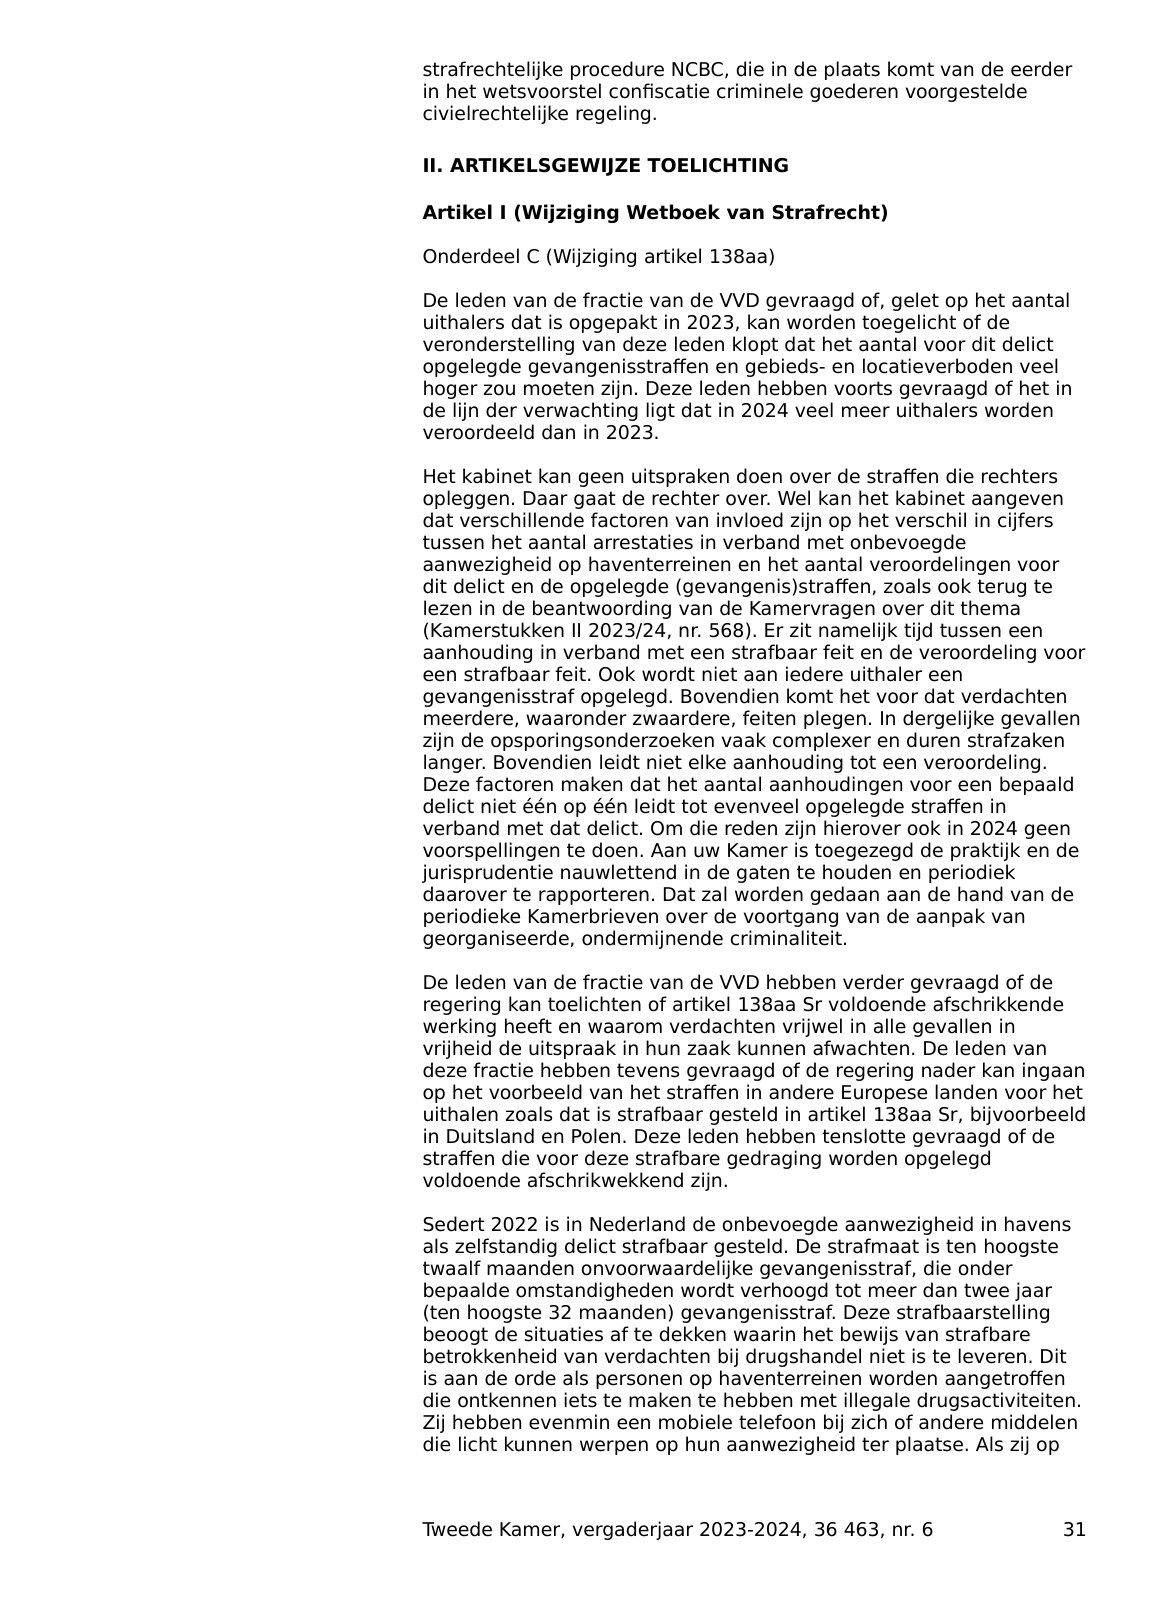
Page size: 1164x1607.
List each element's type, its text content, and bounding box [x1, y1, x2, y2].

text strafrechtelijke procedure NCBC, die in de plaats komt van de eerder in het wetsvoorstel confiscatie criminele goederen voorgestelde civielrechtelijke regeling. [422, 59, 1087, 125]
subtitle II. ARTIKELSGEWIJZE TOELICHTING [422, 155, 1087, 177]
subtitle Artikel I (Wijziging Wetboek van Strafrecht) [422, 202, 1087, 224]
subtitle Onderdeel C (Wijziging artikel 138aa) [422, 246, 1087, 268]
text Sedert 2022 is in Nederland de onbevoegde aanwezigheid in havens als zelfstandig delict strafbaar gesteld. De strafmaat is ten hoogste twaalf maanden onvoorwaardelijke gevangenisstraf, die onder bepaalde omstandigheden wordt verhoogd tot meer dan twee jaar (ten hoogste 32 maanden) gevangenisstraf. Deze strafbaarstelling beoogt de situaties af te dekken waarin het bewijs van strafbare betrokkenheid van verdachten bij drugshandel niet is te leveren. Dit is aan de orde als personen op haventerreinen worden aangetroffen die ontkennen iets te maken te hebben met illegale drugsactiviteiten. Zij hebben evenmin een mobiele telefoon bij zich of andere middelen die licht kunnen werpen op hun aanwezigheid ter plaatse. Als zij op [422, 1214, 1087, 1456]
text Het kabinet kan geen uitspraken doen over de straffen die rechters opleggen. Daar gaat de rechter over. Wel kan het kabinet aangeven dat verschillende factoren van invloed zijn op het verschil in cijfers tussen het aantal arrestaties in verband met onbevoegde aanwezigheid op haventerreinen en het aantal veroordelingen voor dit delict en de opgelegde (gevangenis)straffen, zoals ook terug te lezen in de beantwoording van de Kamervragen over dit thema (Kamerstukken II 2023/24, nr. 568). Er zit namelijk tijd tussen een aanhouding in verband met een strafbaar feit en de veroordeling voor een strafbaar feit. Ook wordt niet aan iedere uithaler een gevangenisstraf opgelegd. Bovendien komt het voor dat verdachten meerdere, waaronder zwaardere, feiten plegen. In dergelijke gevallen zijn de opsporingsonderzoeken vaak complexer en duren strafzaken langer. Bovendien leidt niet elke aanhouding tot een veroordeling. Deze factoren maken dat het aantal aanhoudingen voor een bepaald delict niet één op één leidt tot evenveel opgelegde straffen in verband met dat delict. Om die reden zijn hierover ook in 2024 geen voorspellingen te doen. Aan uw Kamer is toegezegd de praktijk en de jurisprudentie nauwlettend in de gaten te houden en periodiek daarover te rapporteren. Dat zal worden gedaan aan de hand van de periodieke Kamerbrieven over de voortgang van de aanpak van georganiseerde, ondermijnende criminaliteit. [422, 466, 1087, 950]
text De leden van de fractie van de VVD gevraagd of, gelet op het aantal uithalers dat is opgepakt in 2023, kan worden toegelicht of de veronderstelling van deze leden klopt dat het aantal voor dit delict opgelegde gevangenisstraffen en gebieds- en locatieverboden veel hoger zou moeten zijn. Deze leden hebben voorts gevraagd of het in de lijn der verwachting ligt dat in 2024 veel meer uithalers worden veroordeeld dan in 2023. [422, 290, 1087, 444]
text De leden van de fractie van de VVD hebben verder gevraagd of de regering kan toelichten of artikel 138aa Sr voldoende afschrikkende werking heeft en waarom verdachten vrijwel in alle gevallen in vrijheid de uitspraak in hun zaak kunnen afwachten. De leden van deze fractie hebben tevens gevraagd of de regering nader kan ingaan op het voorbeeld van het straffen in andere Europese landen voor het uithalen zoals dat is strafbaar gesteld in artikel 138aa Sr, bijvoorbeeld in Duitsland en Polen. Deze leden hebben tenslotte gevraagd of de straffen die voor deze strafbare gedraging worden opgelegd voldoende afschrikwekkend zijn. [422, 972, 1087, 1192]
